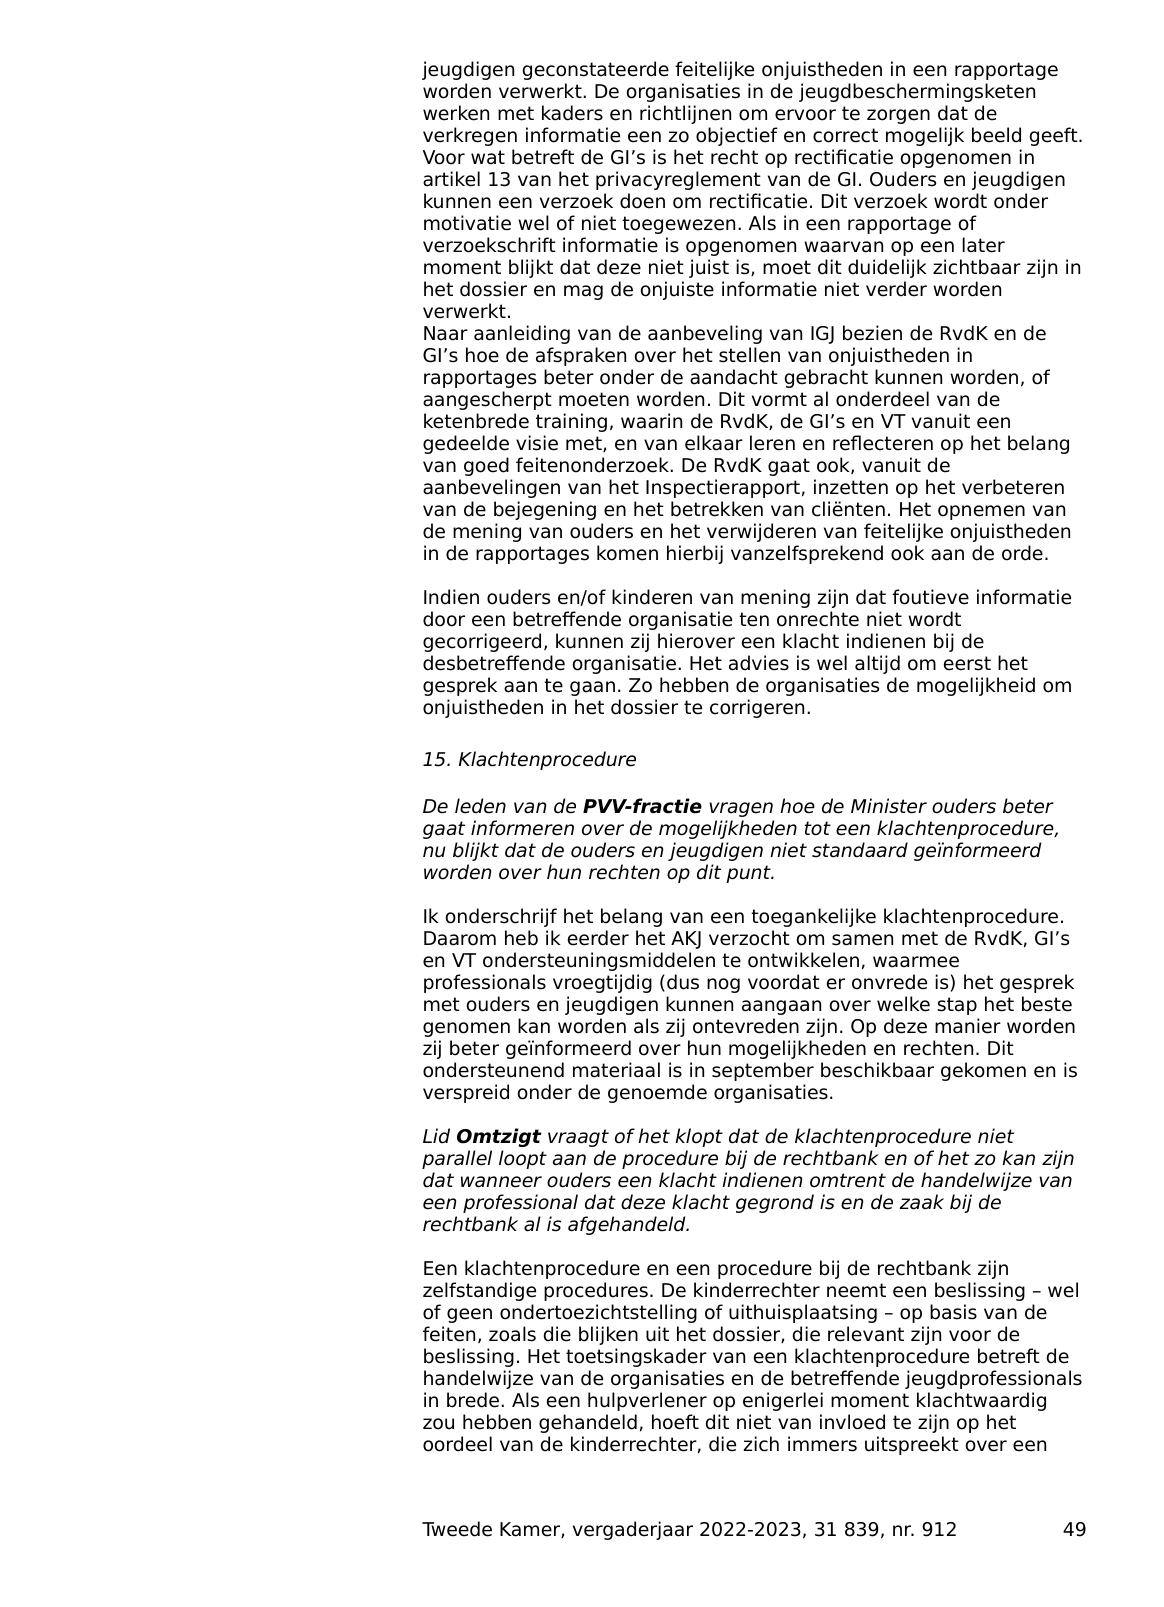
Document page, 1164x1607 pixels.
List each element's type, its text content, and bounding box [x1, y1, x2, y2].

text Naar aanleiding van de aanbeveling van IGJ bezien de RvdK en de GI’s hoe de afspraken over het stellen van onjuistheden in rapportages beter onder de aandacht gebracht kunnen worden, of aangescherpt moeten worden. Dit vormt al onderdeel van de ketenbrede training, waarin de RvdK, de GI’s en VT vanuit een gedeelde visie met, en van elkaar leren en reflecteren op het belang van goed feitenonderzoek. De RvdK gaat ook, vanuit de aanbevelingen van het Inspectierapport, inzetten op het verbeteren van de bejegening en het betrekken van cliënten. Het opnemen van de mening van ouders en het verwijderen van feitelijke onjuistheden in de rapportages komen hierbij vanzelfsprekend ook aan de orde. [422, 323, 1087, 564]
text De leden van de PVV-fractie vragen hoe de Minister ouders beter gaat informeren over de mogelijkheden tot een klachtenprocedure, nu blijkt dat de ouders en jeugdigen niet standaard geïnformeerd worden over hun rechten op dit punt. [422, 796, 1087, 883]
text Ik onderschrijf het belang van een toegankelijke klachtenprocedure. Daarom heb ik eerder het AKJ verzocht om samen met de RvdK, GI’s en VT ondersteuningsmiddelen te ontwikkelen, waarmee professionals vroegtijdig (dus nog voordat er onvrede is) het gesprek met ouders en jeugdigen kunnen aangaan over welke stap het beste genomen kan worden als zij ontevreden zijn. Op deze manier worden zij beter geïnformeerd over hun mogelijkheden en rechten. Dit ondersteunend materiaal is in september beschikbaar gekomen en is verspreid onder de genoemde organisaties. [422, 906, 1087, 1103]
text jeugdigen geconstateerde feitelijke onjuistheden in een rapportage worden verwerkt. De organisaties in de jeugdbeschermingsketen werken met kaders en richtlijnen om ervoor te zorgen dat de verkregen informatie een zo objectief en correct mogelijk beeld geeft. Voor wat betreft de GI’s is het recht op rectificatie opgenomen in artikel 13 van het privacyreglement van de GI. Ouders en jeugdigen kunnen een verzoek doen om rectificatie. Dit verzoek wordt onder motivatie wel of niet toegewezen. Als in een rapportage of verzoekschrift informatie is opgenomen waarvan op een later moment blijkt dat deze niet juist is, moet dit duidelijk zichtbaar zijn in het dossier en mag de onjuiste informatie niet verder worden verwerkt. [422, 59, 1087, 323]
text Indien ouders en/of kinderen van mening zijn dat foutieve informatie door een betreffende organisatie ten onrechte niet wordt gecorrigeerd, kunnen zij hierover een klacht indienen bij de desbetreffende organisatie. Het advies is wel altijd om eerst het gesprek aan te gaan. Zo hebben de organisaties de mogelijkheid om onjuistheden in het dossier te corrigeren. [422, 587, 1087, 719]
text Lid Omtzigt vraagt of het klopt dat de klachtenprocedure niet parallel loopt aan de procedure bij de rechtbank en of het zo kan zijn dat wanneer ouders een klacht indienen omtrent de handelwijze van een professional dat deze klacht gegrond is en de zaak bij de rechtbank al is afgehandeld. [422, 1126, 1087, 1236]
subtitle 15. Klachtenprocedure [422, 749, 1087, 771]
text Een klachtenprocedure en een procedure bij de rechtbank zijn zelfstandige procedures. De kinderrechter neemt een beslissing – wel of geen ondertoezichtstelling of uithuisplaatsing – op basis van de feiten, zoals die blijken uit het dossier, die relevant zijn voor de beslissing. Het toetsingskader van een klachtenprocedure betreft de handelwijze van de organisaties en de betreffende jeugdprofessionals in brede. Als een hulpverlener op enigerlei moment klachtwaardig zou hebben gehandeld, hoeft dit niet van invloed te zijn op het oordeel van de kinderrechter, die zich immers uitspreekt over een [422, 1258, 1087, 1456]
